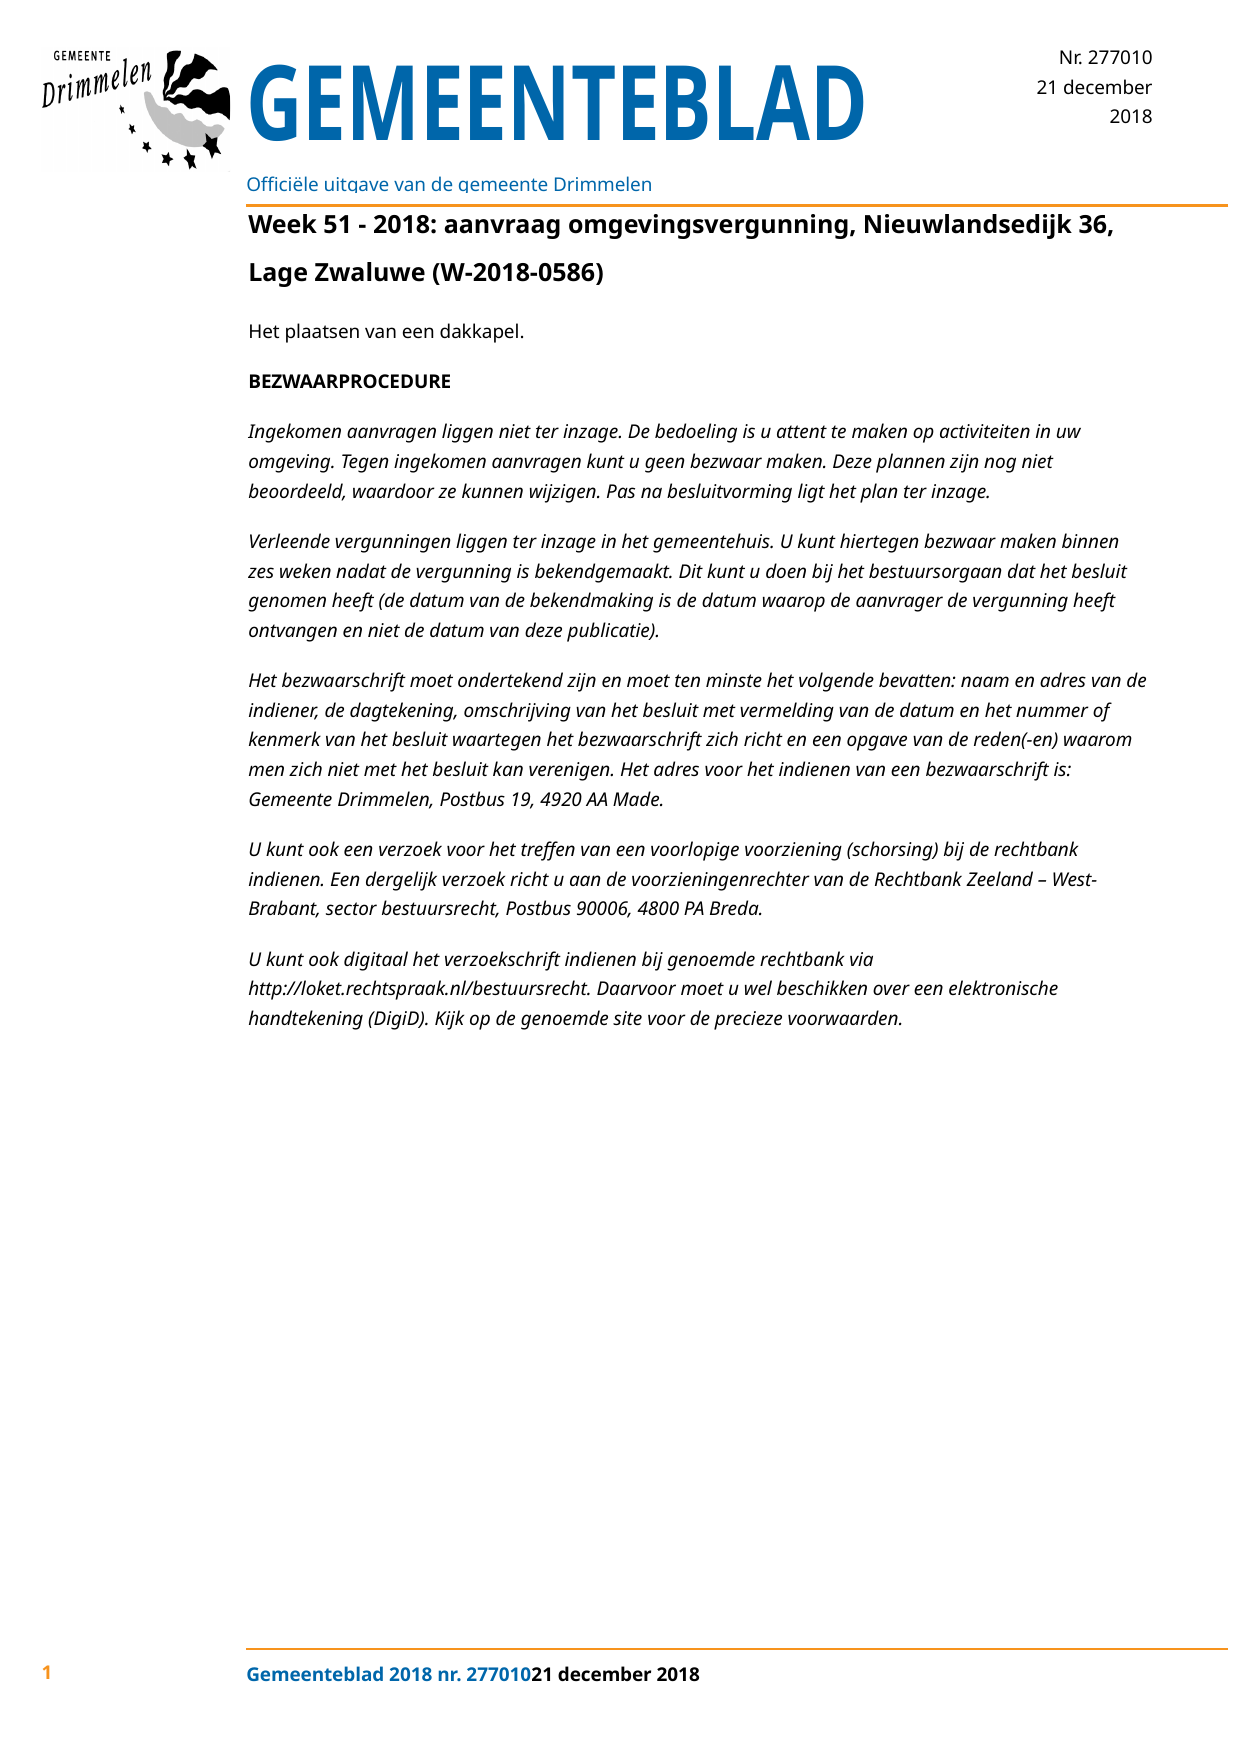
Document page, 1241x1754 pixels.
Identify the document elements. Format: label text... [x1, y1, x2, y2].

text Het plaatsen van een dakkapel. [248, 318, 1152, 344]
text U kunt ook digitaal het verzoekschrift indienen bij genoemde rechtbank via http://loket.rechtspraak.nl/bestuursrecht. Daarvoor moet u wel beschikken over een elektronische handtekening (DigiD). Kijk op de genoemde site voor de precieze voorwaarden. [248, 946, 1152, 1031]
text Week 51 - 2018: aanvraag omgevingsvergunning, Nieuwlandsedijk 36, Lage Zwaluwe (W-2018-0586) [248, 207, 1152, 288]
text BEZWAARPROCEDURE [248, 368, 1152, 394]
text U kunt ook een verzoek voor het treffen van een voorlopige voorziening (schorsing) bij de rechtbank indienen. Een dergelijk verzoek richt u aan de voorzieningenrechter van de Rechtbank Zeeland – West-Brabant, sector bestuursrecht, Postbus 90006, 4800 PA Breda. [248, 836, 1152, 921]
picture [41, 47, 231, 172]
text Ingekomen aanvragen liggen niet ter inzage. De bedoeling is u attent te maken op activiteiten in uw omgeving. Tegen ingekomen aanvragen kunt u geen bezwaar maken. Deze plannen zijn nog niet beoordeeld, waardoor ze kunnen wijzigen. Pas na besluitvorming ligt het plan ter inzage. [248, 419, 1152, 504]
text Het bezwaarschrift moet ondertekend zijn en moet ten minste het volgende bevatten: naam en adres van de indiener, de dagtekening, omschrijving van het besluit met vermelding van de datum en het nummer of kenmerk van het besluit waartegen het bezwaarschrift zich richt en een opgave van de reden(-en) waarom men zich niet met het besluit kan verenigen. Het adres voor het indienen van een bezwaarschrift is: Gemeente Drimmelen, Postbus 19, 4920 AA Made. [248, 667, 1152, 812]
text Verleende vergunningen liggen ter inzage in het gemeentehuis. U kunt hiertegen bezwaar maken binnen zes weken nadat de vergunning is bekendgemaakt. Dit kunt u doen bij het bestuursorgaan dat het besluit genomen heeft (de datum van de bekendmaking is de datum waarop de aanvrager de vergunning heeft ontvangen en niet de datum van deze publicatie). [248, 528, 1152, 643]
